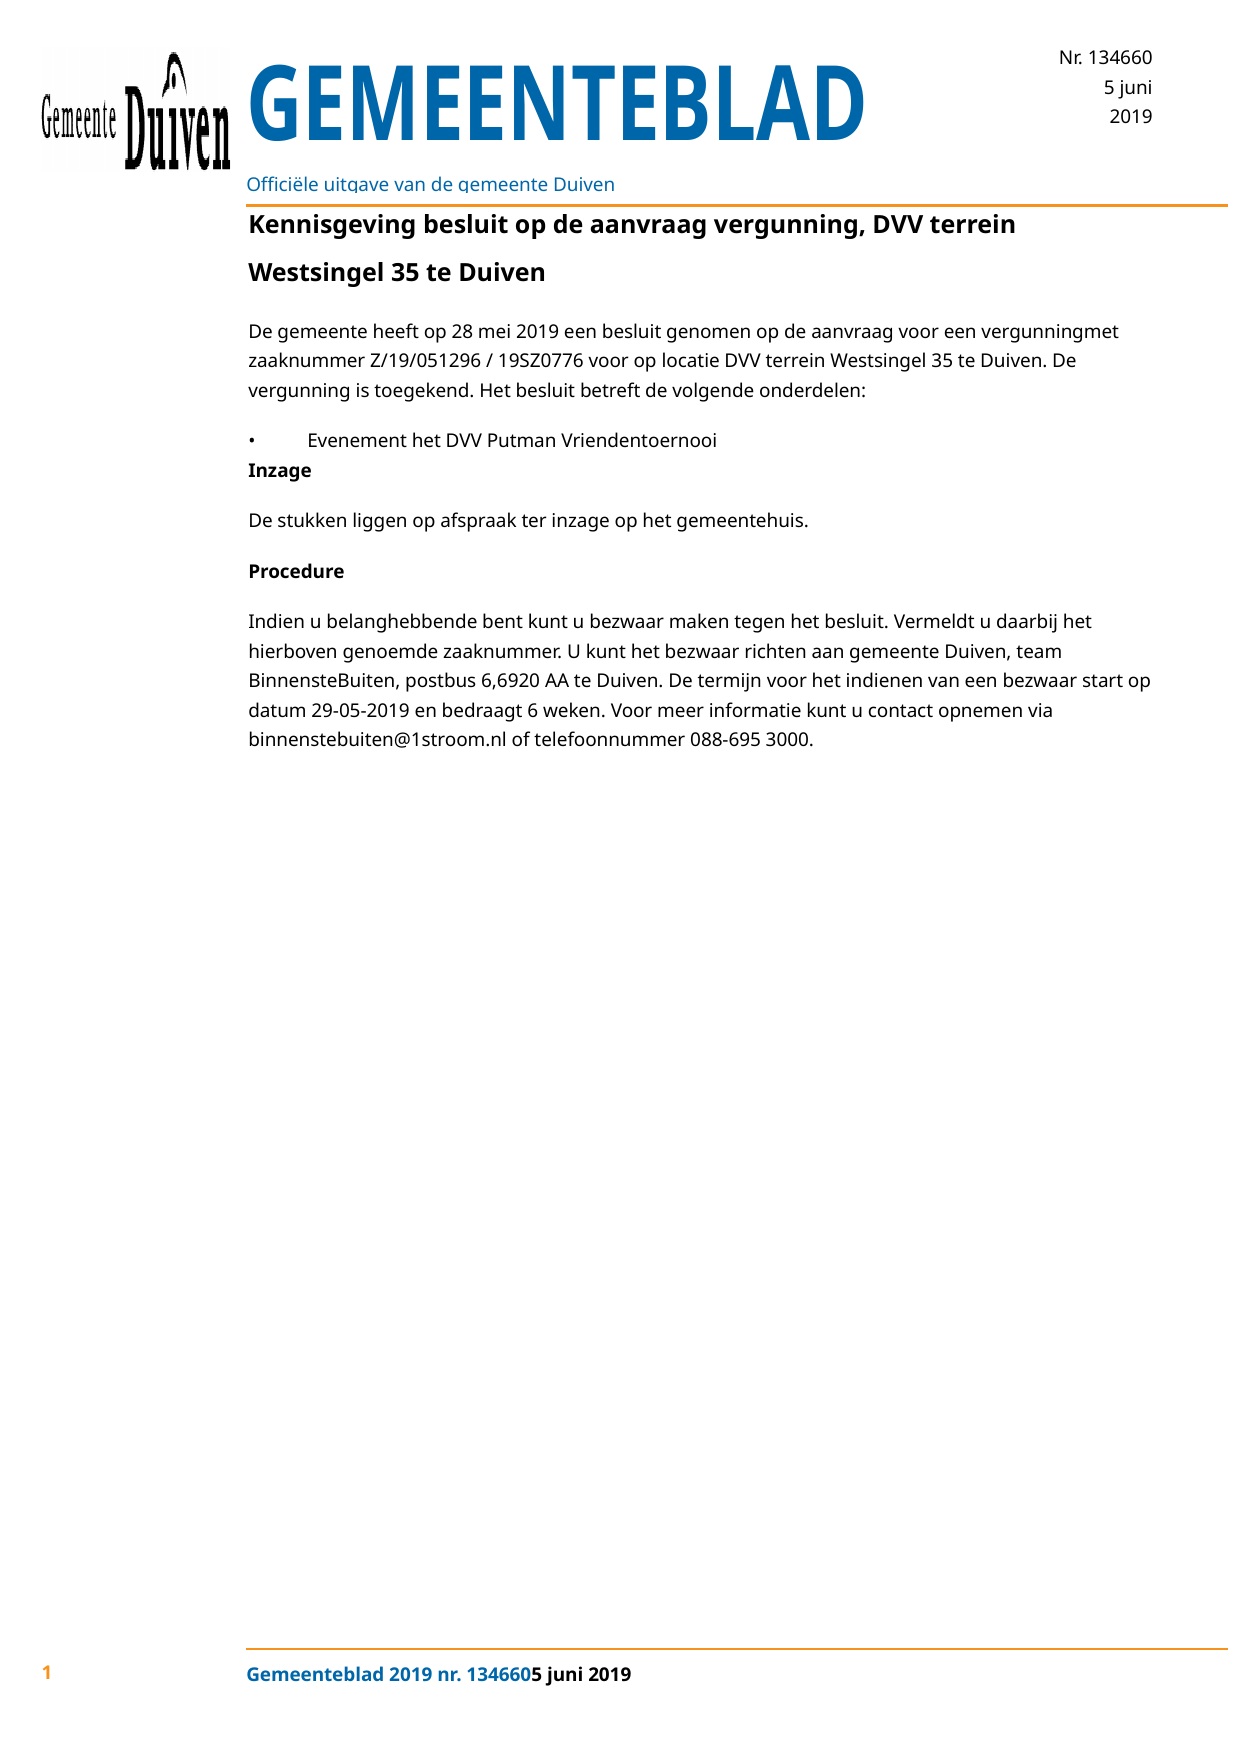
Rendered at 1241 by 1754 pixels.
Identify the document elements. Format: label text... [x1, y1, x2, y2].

text Kennisgeving besluit op de aanvraag vergunning, DVV terrein Westsingel 35 te Duiven [248, 207, 1152, 288]
text Inzage [248, 457, 1152, 483]
text De gemeente heeft op 28 mei 2019 een besluit genomen op de aanvraag voor een vergunningmet zaaknummer Z/19/051296 / 19SZ0776 voor op locatie DVV terrein Westsingel 35 te Duiven. De vergunning is toegekend. Het besluit betreft de volgende onderdelen: [248, 318, 1152, 403]
text De stukken liggen op afspraak ter inzage op het gemeentehuis. [248, 507, 1152, 533]
text Indien u belanghebbende bent kunt u bezwaar maken tegen het besluit. Vermeldt u daarbij het hierboven genoemde zaaknummer. U kunt het bezwaar richten aan gemeente Duiven, team BinnensteBuiten, postbus 6,6920 AA te Duiven. De termijn voor het indienen van een bezwaar start op datum 29-05-2019 en bedraagt 6 weken. Voor meer informatie kunt u contact opnemen via binnenstebuiten@1stroom.nl of telefoonnummer 088-695 3000. [248, 608, 1152, 752]
text Procedure [248, 558, 1152, 584]
list Evenement het DVV Putman Vriendentoernooi [248, 427, 1152, 453]
picture [41, 47, 231, 172]
